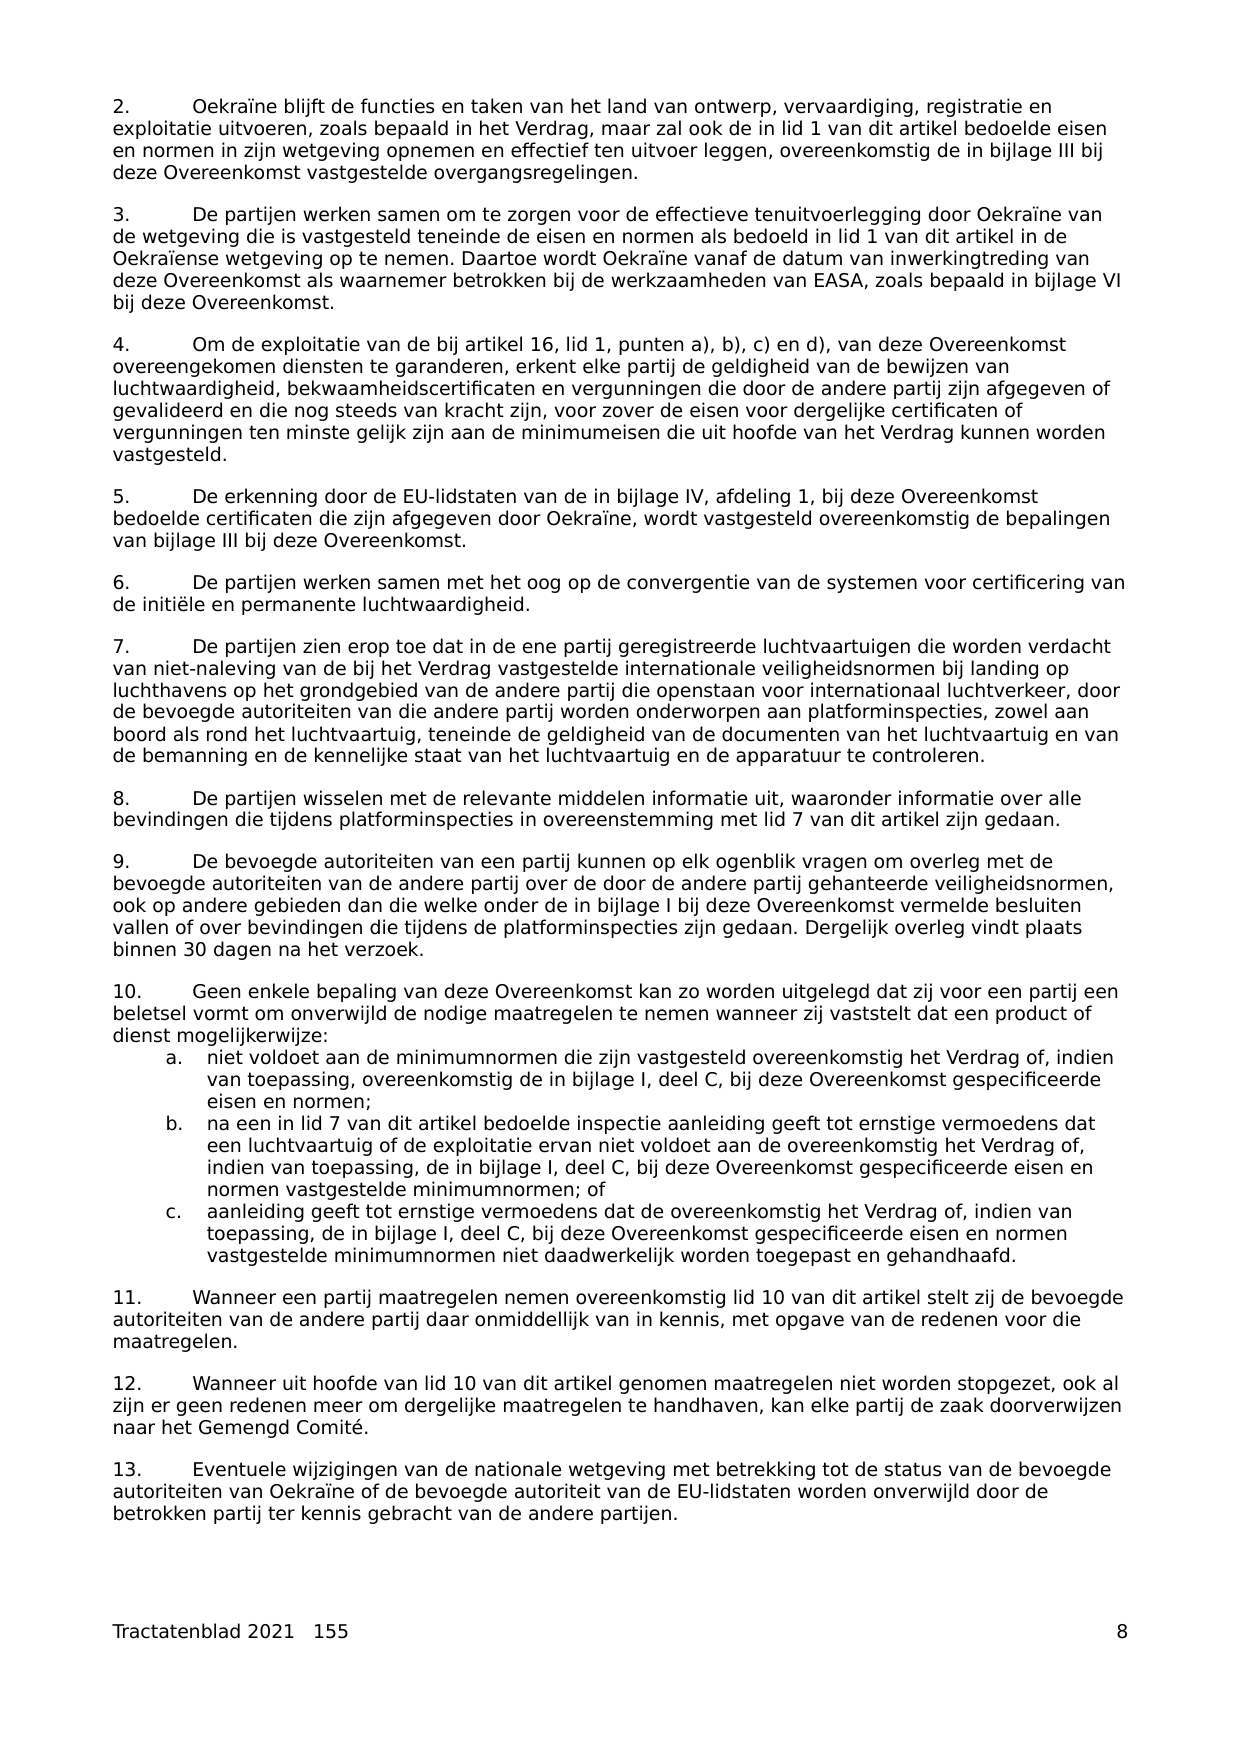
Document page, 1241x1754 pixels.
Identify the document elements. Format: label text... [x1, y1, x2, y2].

text 2. Oekraïne blijft de functies en taken van het land van ontwerp, vervaardiging, registratie en exploitatie uitvoeren, zoals bepaald in het Verdrag, maar zal ook de in lid 1 van dit artikel bedoelde eisen en normen in zijn wetgeving opnemen en effectief ten uitvoer leggen, overeenkomstig de in bijlage III bij deze Overeenkomst vastgestelde overgangsregelingen. [112, 96, 1128, 184]
text a. niet voldoet aan de minimumnormen die zijn vastgesteld overeenkomstig het Verdrag of, indien van toepassing, overeenkomstig de in bijlage I, deel C, bij deze Overeenkomst gespecificeerde eisen en normen; [165, 1047, 1128, 1113]
text 5. De erkenning door de EU-lidstaten van de in bijlage IV, afdeling 1, bij deze Overeenkomst bedoelde certificaten die zijn afgegeven door Oekraïne, wordt vastgesteld overeenkomstig de bepalingen van bijlage III bij deze Overeenkomst. [112, 486, 1128, 552]
text 3. De partijen werken samen om te zorgen voor de effectieve tenuitvoerlegging door Oekraïne van de wetgeving die is vastgesteld teneinde de eisen en normen als bedoeld in lid 1 van dit artikel in de Oekraïense wetgeving op te nemen. Daartoe wordt Oekraïne vanaf de datum van inwerkingtreding van deze Overeenkomst als waarnemer betrokken bij de werkzaamheden van EASA, zoals bepaald in bijlage VI bij deze Overeenkomst. [112, 204, 1128, 314]
text 9. De bevoegde autoriteiten van een partij kunnen op elk ogenblik vragen om overleg met de bevoegde autoriteiten van de andere partij over de door de andere partij gehanteerde veiligheidsnormen, ook op andere gebieden dan die welke onder de in bijlage I bij deze Overeenkomst vermelde besluiten vallen of over bevindingen die tijdens de platforminspecties zijn gedaan. Dergelijk overleg vindt plaats binnen 30 dagen na het verzoek. [112, 851, 1128, 961]
text c. aanleiding geeft tot ernstige vermoedens dat de overeenkomstig het Verdrag of, indien van toepassing, de in bijlage I, deel C, bij deze Overeenkomst gespecificeerde eisen en normen vastgestelde minimumnormen niet daadwerkelijk worden toegepast en gehandhaafd. [165, 1201, 1128, 1267]
text 10. Geen enkele bepaling van deze Overeenkomst kan zo worden uitgelegd dat zij voor een partij een beletsel vormt om onverwijld de nodige maatregelen te nemen wanneer zij vaststelt dat een product of dienst mogelijkerwijze: [112, 981, 1128, 1047]
text 13. Eventuele wijzigingen van de nationale wetgeving met betrekking tot de status van de bevoegde autoriteiten van Oekraïne of de bevoegde autoriteit van de EU-lidstaten worden onverwijld door de betrokken partij ter kennis gebracht van de andere partijen. [112, 1459, 1128, 1525]
text 6. De partijen werken samen met het oog op de convergentie van de systemen voor certificering van de initiële en permanente luchtwaardigheid. [112, 572, 1128, 616]
text 8. De partijen wisselen met de relevante middelen informatie uit, waaronder informatie over alle bevindingen die tijdens platforminspecties in overeenstemming met lid 7 van dit artikel zijn gedaan. [112, 787, 1128, 831]
text 4. Om de exploitatie van de bij artikel 16, lid 1, punten a), b), c) en d), van deze Overeenkomst overeengekomen diensten te garanderen, erkent elke partij de geldigheid van de bewijzen van luchtwaardigheid, bekwaamheidscertificaten en vergunningen die door de andere partij zijn afgegeven of gevalideerd en die nog steeds van kracht zijn, voor zover de eisen voor dergelijke certificaten of vergunningen ten minste gelijk zijn aan de minimumeisen die uit hoofde van het Verdrag kunnen worden vastgesteld. [112, 334, 1128, 466]
text 12. Wanneer uit hoofde van lid 10 van dit artikel genomen maatregelen niet worden stopgezet, ook al zijn er geen redenen meer om dergelijke maatregelen te handhaven, kan elke partij de zaak doorverwijzen naar het Gemengd Comité. [112, 1373, 1128, 1439]
text 11. Wanneer een partij maatregelen nemen overeenkomstig lid 10 van dit artikel stelt zij de bevoegde autoriteiten van de andere partij daar onmiddellijk van in kennis, met opgave van de redenen voor die maatregelen. [112, 1287, 1128, 1353]
text 7. De partijen zien erop toe dat in de ene partij geregistreerde luchtvaartuigen die worden verdacht van niet-naleving van de bij het Verdrag vastgestelde internationale veiligheidsnormen bij landing op luchthavens op het grondgebied van de andere partij die openstaan voor internationaal luchtverkeer, door de bevoegde autoriteiten van die andere partij worden onderworpen aan platforminspecties, zowel aan boord als rond het luchtvaartuig, teneinde de geldigheid van de documenten van het luchtvaartuig en van de bemanning en de kennelijke staat van het luchtvaartuig en de apparatuur te controleren. [112, 636, 1128, 767]
text b. na een in lid 7 van dit artikel bedoelde inspectie aanleiding geeft tot ernstige vermoedens dat een luchtvaartuig of de exploitatie ervan niet voldoet aan de overeenkomstig het Verdrag of, indien van toepassing, de in bijlage I, deel C, bij deze Overeenkomst gespecificeerde eisen en normen vastgestelde minimumnormen; of [165, 1113, 1128, 1201]
